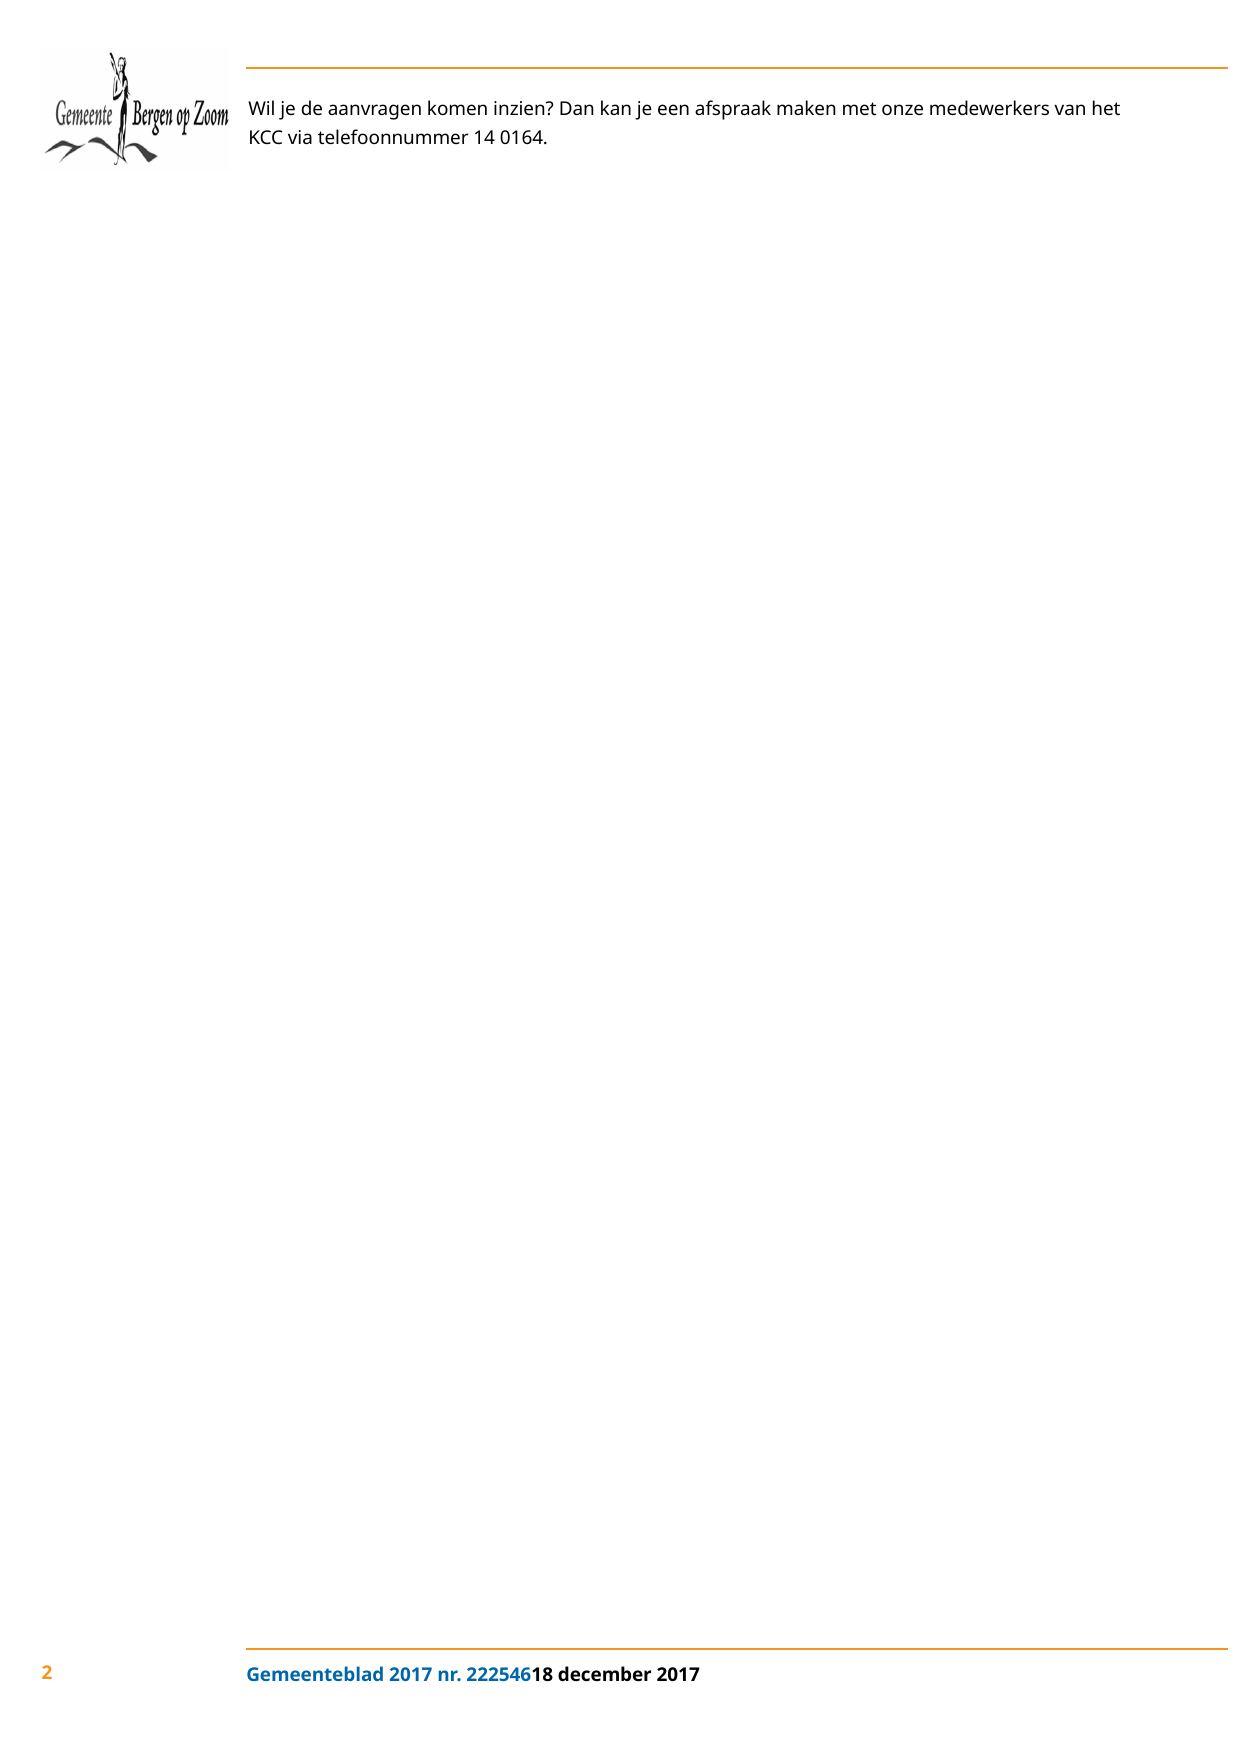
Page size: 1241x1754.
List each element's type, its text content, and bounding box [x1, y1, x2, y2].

text Wil je de aanvragen komen inzien? Dan kan je een afspraak maken met onze medewerkers van het KCC via telefoonnummer 14 0164. [248, 95, 1152, 150]
picture [41, 47, 231, 172]
